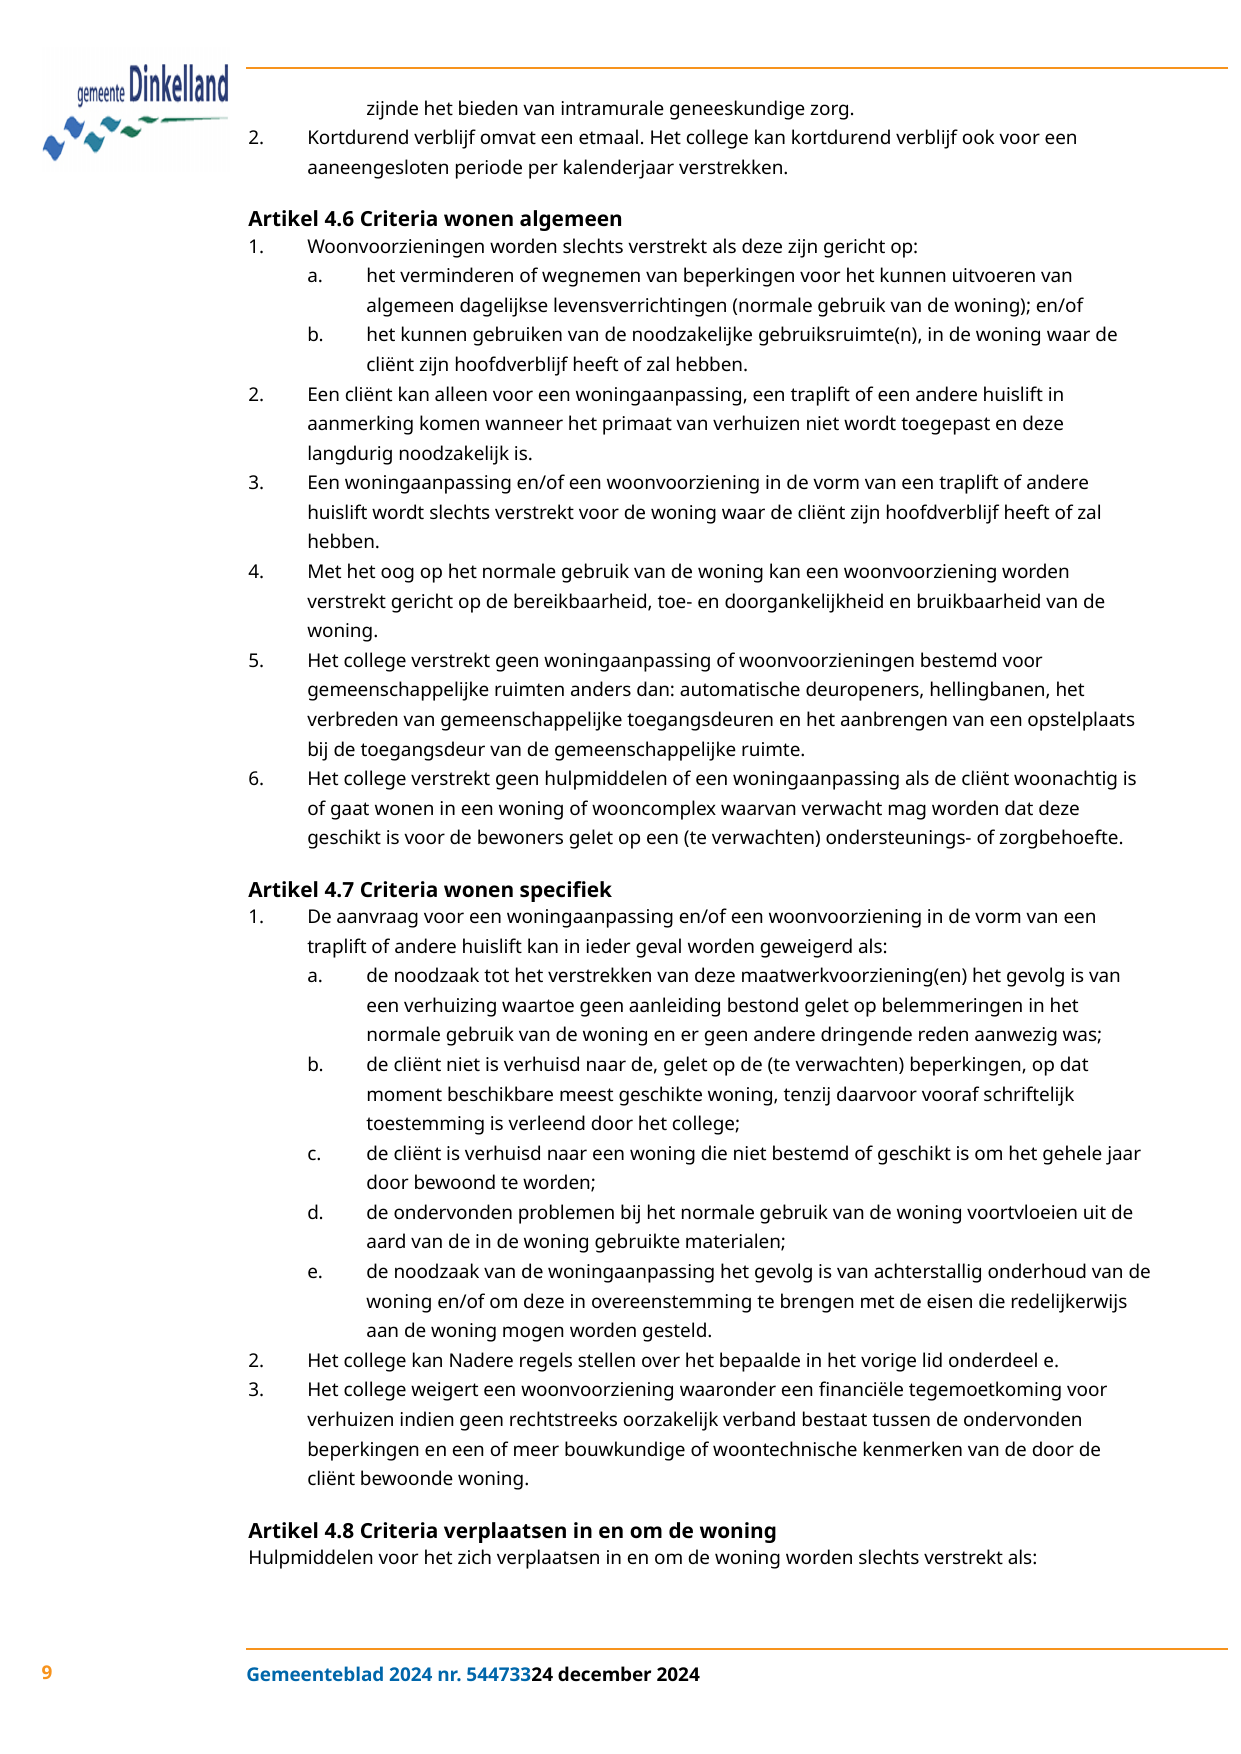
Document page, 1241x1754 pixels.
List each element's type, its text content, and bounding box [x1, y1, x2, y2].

list Het college weigert een woonvoorziening waaronder een financiële tegemoetkoming voor verhuizen indien geen rechtstreeks oorzakelijk verband bestaat tussen de ondervonden beperkingen en een of meer bouwkundige of woontechnische kenmerken van de door de cliënt bewoonde woning. [248, 1377, 1152, 1491]
list Het college kan Nadere regels stellen over het bepaalde in het vorige lid onderdeel e. [248, 1347, 1152, 1373]
list Het college verstrekt geen hulpmiddelen of een woningaanpassing als de cliënt woonachtig is of gaat wonen in een woning of wooncomplex waarvan verwacht mag worden dat deze geschikt is voor de bewoners gelet op een (te verwachten) ondersteunings- of zorgbehoefte. [248, 765, 1152, 850]
text Artikel 4.6 Criteria wonen algemeen [248, 204, 1152, 233]
list Woonvoorzieningen worden slechts verstrekt als deze zijn gericht op: [248, 233, 1152, 258]
list De aanvraag voor een woningaanpassing en/of een woonvoorziening in de vorm van een traplift of andere huislift kan in ieder geval worden geweigerd als: [248, 903, 1152, 959]
text Hulpmiddelen voor het zich verplaatsen in en om de woning worden slechts verstrekt als: [248, 1544, 1152, 1570]
list de noodzaak van de woningaanpassing het gevolg is van achterstallig onderhoud van de woning en/of om deze in overeenstemming te brengen met de eisen die redelijkerwijs aan de woning mogen worden gesteld. [307, 1258, 1152, 1343]
list het kunnen gebruiken van de noodzakelijke gebruiksruimte(n), in de woning waar de cliënt zijn hoofdverblijf heeft of zal hebben. [307, 322, 1152, 377]
list de cliënt niet is verhuisd naar de, gelet op de (te verwachten) beperkingen, op dat moment beschikbare meest geschikte woning, tenzij daarvoor vooraf schriftelijk toestemming is verleend door het college; [307, 1051, 1152, 1136]
list Met het oog op het normale gebruik van de woning kan een woonvoorziening worden verstrekt gericht op de bereikbaarheid, toe- en doorgankelijkheid en bruikbaarheid van de woning. [248, 558, 1152, 643]
text Artikel 4.8 Criteria verplaatsen in en om de woning [248, 1516, 1152, 1544]
list Een woningaanpassing en/of een woonvoorziening in de vorm van een traplift of andere huislift wordt slechts verstrekt voor de woning waar de cliënt zijn hoofdverblijf heeft of zal hebben. [248, 469, 1152, 554]
list Een cliënt kan alleen voor een woningaanpassing, een traplift of een andere huislift in aanmerking komen wanneer het primaat van verhuizen niet wordt toegepast en deze langdurig noodzakelijk is. [248, 381, 1152, 466]
list de cliënt is verhuisd naar een woning die niet bestemd of geschikt is om het gehele jaar door bewoond te worden; [307, 1140, 1152, 1195]
text Artikel 4.7 Criteria wonen specifiek [248, 875, 1152, 903]
list de noodzaak tot het verstrekken van deze maatwerkvoorziening(en) het gevolg is van een verhuizing waartoe geen aanleiding bestond gelet op belemmeringen in het normale gebruik van de woning en er geen andere dringende reden aanwezig was; [307, 962, 1152, 1047]
list Kortdurend verblijf omvat een etmaal. Het college kan kortdurend verblijf ook voor een aaneengesloten periode per kalenderjaar verstrekken. [248, 124, 1152, 180]
list Het college verstrekt geen woningaanpassing of woonvoorzieningen bestemd voor gemeenschappelijke ruimten anders dan: automatische deuropeners, hellingbanen, het verbreden van gemeenschappelijke toegangsdeuren en het aanbrengen van een opstelplaats bij de toegangsdeur van de gemeenschappelijke ruimte. [248, 647, 1152, 761]
picture [41, 47, 231, 172]
list zijnde het bieden van intramurale geneeskundige zorg. [307, 95, 1152, 121]
list het verminderen of wegnemen van beperkingen voor het kunnen uitvoeren van algemeen dagelijkse levensverrichtingen (normale gebruik van de woning); en/of [307, 262, 1152, 318]
list de ondervonden problemen bij het normale gebruik van de woning voortvloeien uit de aard van de in de woning gebruikte materialen; [307, 1199, 1152, 1254]
